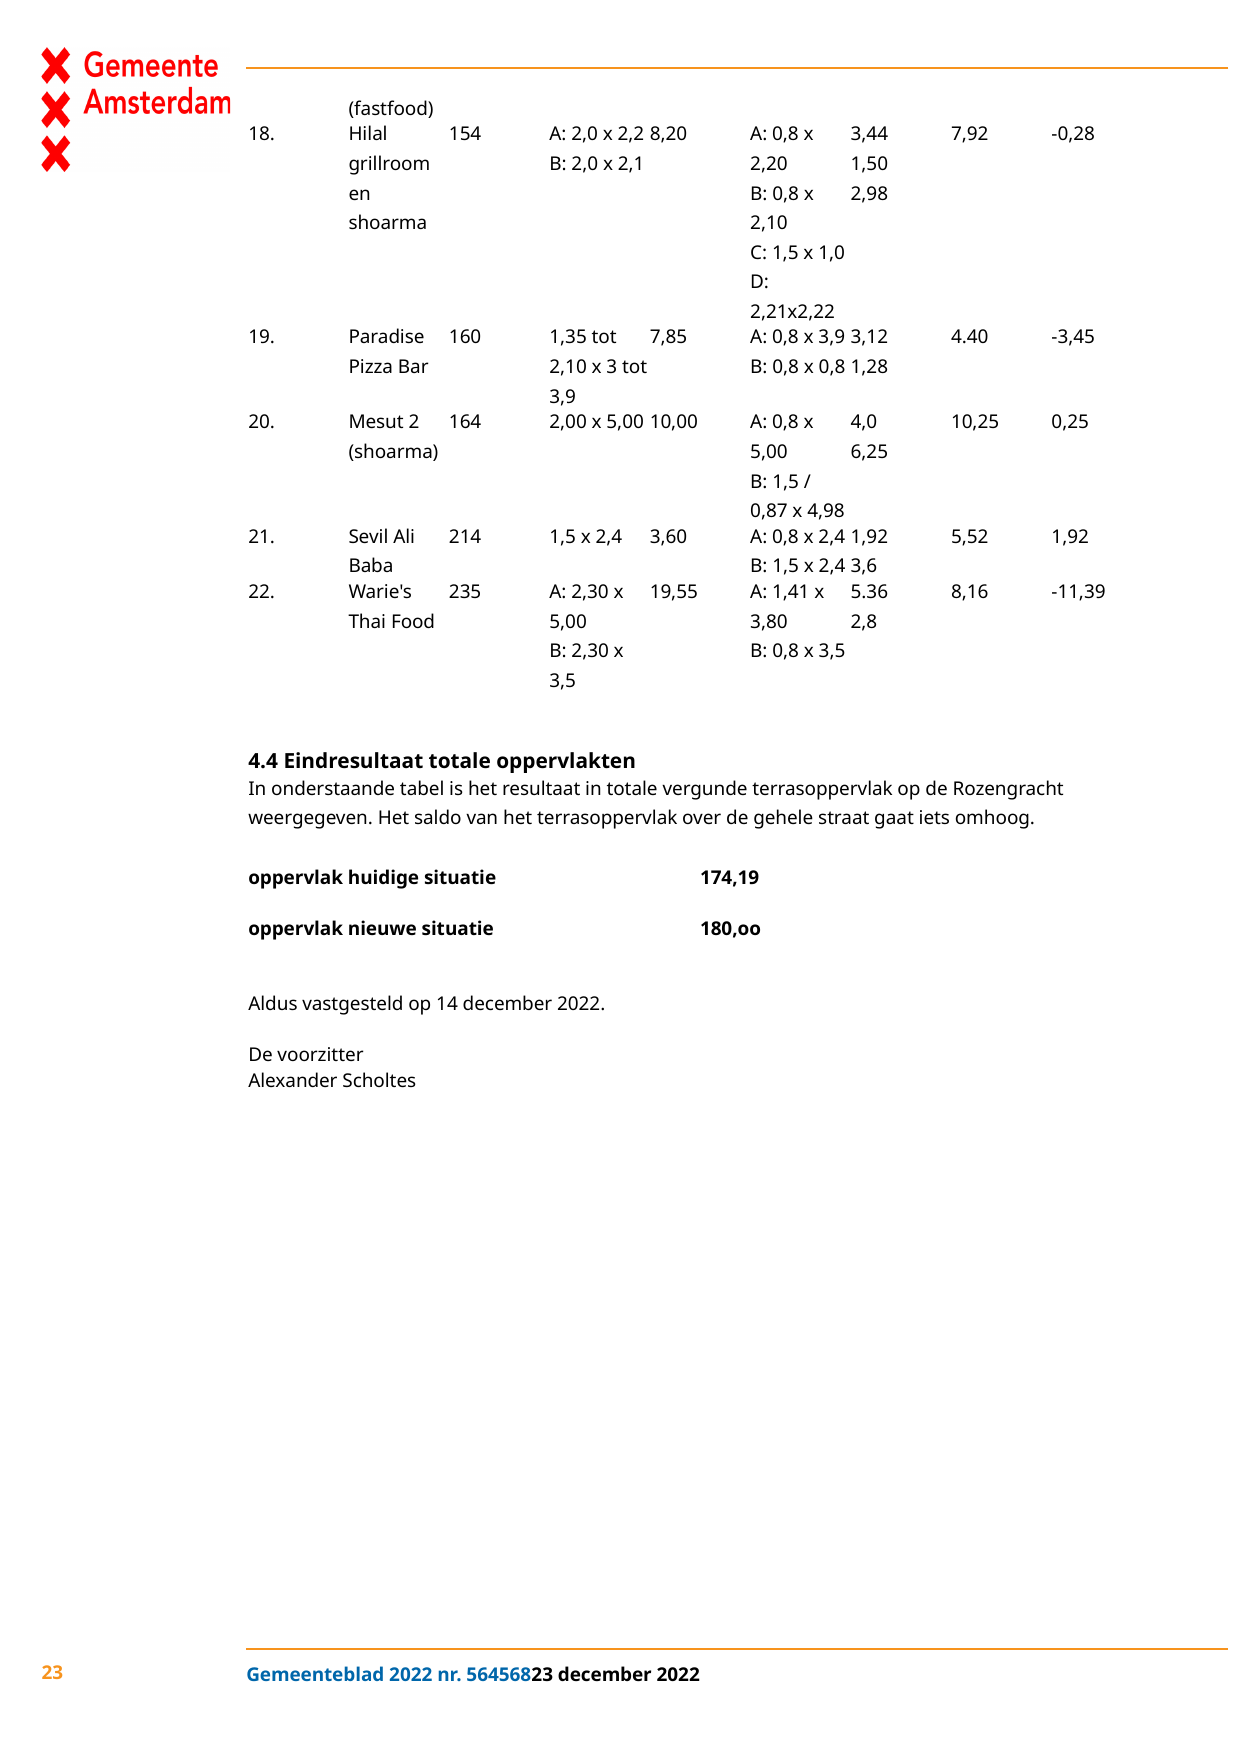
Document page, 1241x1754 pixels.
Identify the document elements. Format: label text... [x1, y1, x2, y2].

table_cell -11,39 [1051, 579, 1152, 693]
table_cell 214 [449, 523, 549, 578]
table_cell 160 [449, 324, 549, 409]
table_cell 5.36 2,8 [850, 579, 951, 693]
table_cell 3,44 1,50 2,98 [850, 121, 951, 324]
table_cell -3,45 [1051, 324, 1152, 409]
table_cell 235 [449, 579, 549, 693]
table_cell [248, 95, 348, 121]
table_cell -0,28 [1051, 121, 1152, 324]
table_cell 21. [248, 523, 348, 578]
table_cell 18. [248, 121, 348, 324]
text Alexander Scholtes [248, 1067, 1152, 1093]
table_cell A: 0,8 x 5,00 B: 1,5 / 0,87 x 4,98 [750, 409, 850, 523]
text Aldus vastgesteld op 14 december 2022. [248, 990, 1152, 1016]
table_cell Sevil Ali Baba [348, 523, 449, 578]
table_cell A: 2,30 x 5,00 B: 2,30 x 3,5 [549, 579, 649, 693]
table_cell 3,60 [650, 523, 750, 578]
table_cell [449, 95, 549, 121]
text De voorzitter [248, 1041, 1152, 1067]
table_cell A: 1,41 x 3,80 B: 0,8 x 3,5 [750, 579, 850, 693]
table_cell [1051, 95, 1152, 121]
table_cell 0,25 [1051, 409, 1152, 523]
table_cell Mesut 2 (shoarma) [348, 409, 449, 523]
table_cell 22. [248, 579, 348, 693]
table_cell 4.40 [951, 324, 1051, 409]
table_cell 8,20 [650, 121, 750, 324]
text 4.4 Eindresultaat totale oppervlakten [248, 747, 1152, 775]
table_cell [650, 95, 750, 121]
table_cell A: 2,0 x 2,2 B: 2,0 x 2,1 [549, 121, 649, 324]
table_cell 5,52 [951, 523, 1051, 578]
table_cell 3,12 1,28 [850, 324, 951, 409]
table_cell 1,35 tot 2,10 x 3 tot 3,9 [549, 324, 649, 409]
table_cell 7,85 [650, 324, 750, 409]
text In onderstaande tabel is het resultaat in totale vergunde terrasoppervlak op de Rozengracht weergegeven. Het saldo van het terrasoppervlak over de gehele straat gaat iets omhoog. [248, 775, 1152, 830]
table_cell 180,oo [700, 915, 1152, 941]
table_cell (fastfood) [348, 95, 449, 121]
table_cell Hilal grillroom en shoarma [348, 121, 449, 324]
table_cell 4,0 6,25 [850, 409, 951, 523]
table_cell 1,92 [1051, 523, 1152, 578]
table_header 174,19 [700, 864, 1152, 889]
table_cell 10,25 [951, 409, 1051, 523]
table_cell [951, 95, 1051, 121]
table_header oppervlak huidige situatie [248, 864, 700, 889]
table_cell 8,16 [951, 579, 1051, 693]
table_cell 1,92 3,6 [850, 523, 951, 578]
table_cell Warie's Thai Food [348, 579, 449, 693]
table_cell 7,92 [951, 121, 1051, 324]
table_cell A: 0,8 x 3,9 B: 0,8 x 0,8 [750, 324, 850, 409]
table_cell 20. [248, 409, 348, 523]
table_cell [549, 95, 649, 121]
table_cell 19,55 [650, 579, 750, 693]
table_cell 2,00 x 5,00 [549, 409, 649, 523]
table_cell 10,00 [650, 409, 750, 523]
table_cell [850, 95, 951, 121]
table_cell 154 [449, 121, 549, 324]
table_cell 1,5 x 2,4 [549, 523, 649, 578]
table_cell [248, 890, 700, 915]
table_cell [700, 890, 1152, 915]
table_cell 19. [248, 324, 348, 409]
table_cell oppervlak nieuwe situatie [248, 915, 700, 941]
table_cell A: 0,8 x 2,20 B: 0,8 x 2,10 C: 1,5 x 1,0 D: 2,21x2,22 [750, 121, 850, 324]
table_cell Paradise Pizza Bar [348, 324, 449, 409]
picture [41, 47, 231, 172]
table_cell [750, 95, 850, 121]
table_cell A: 0,8 x 2,4 B: 1,5 x 2,4 [750, 523, 850, 578]
table_cell 164 [449, 409, 549, 523]
